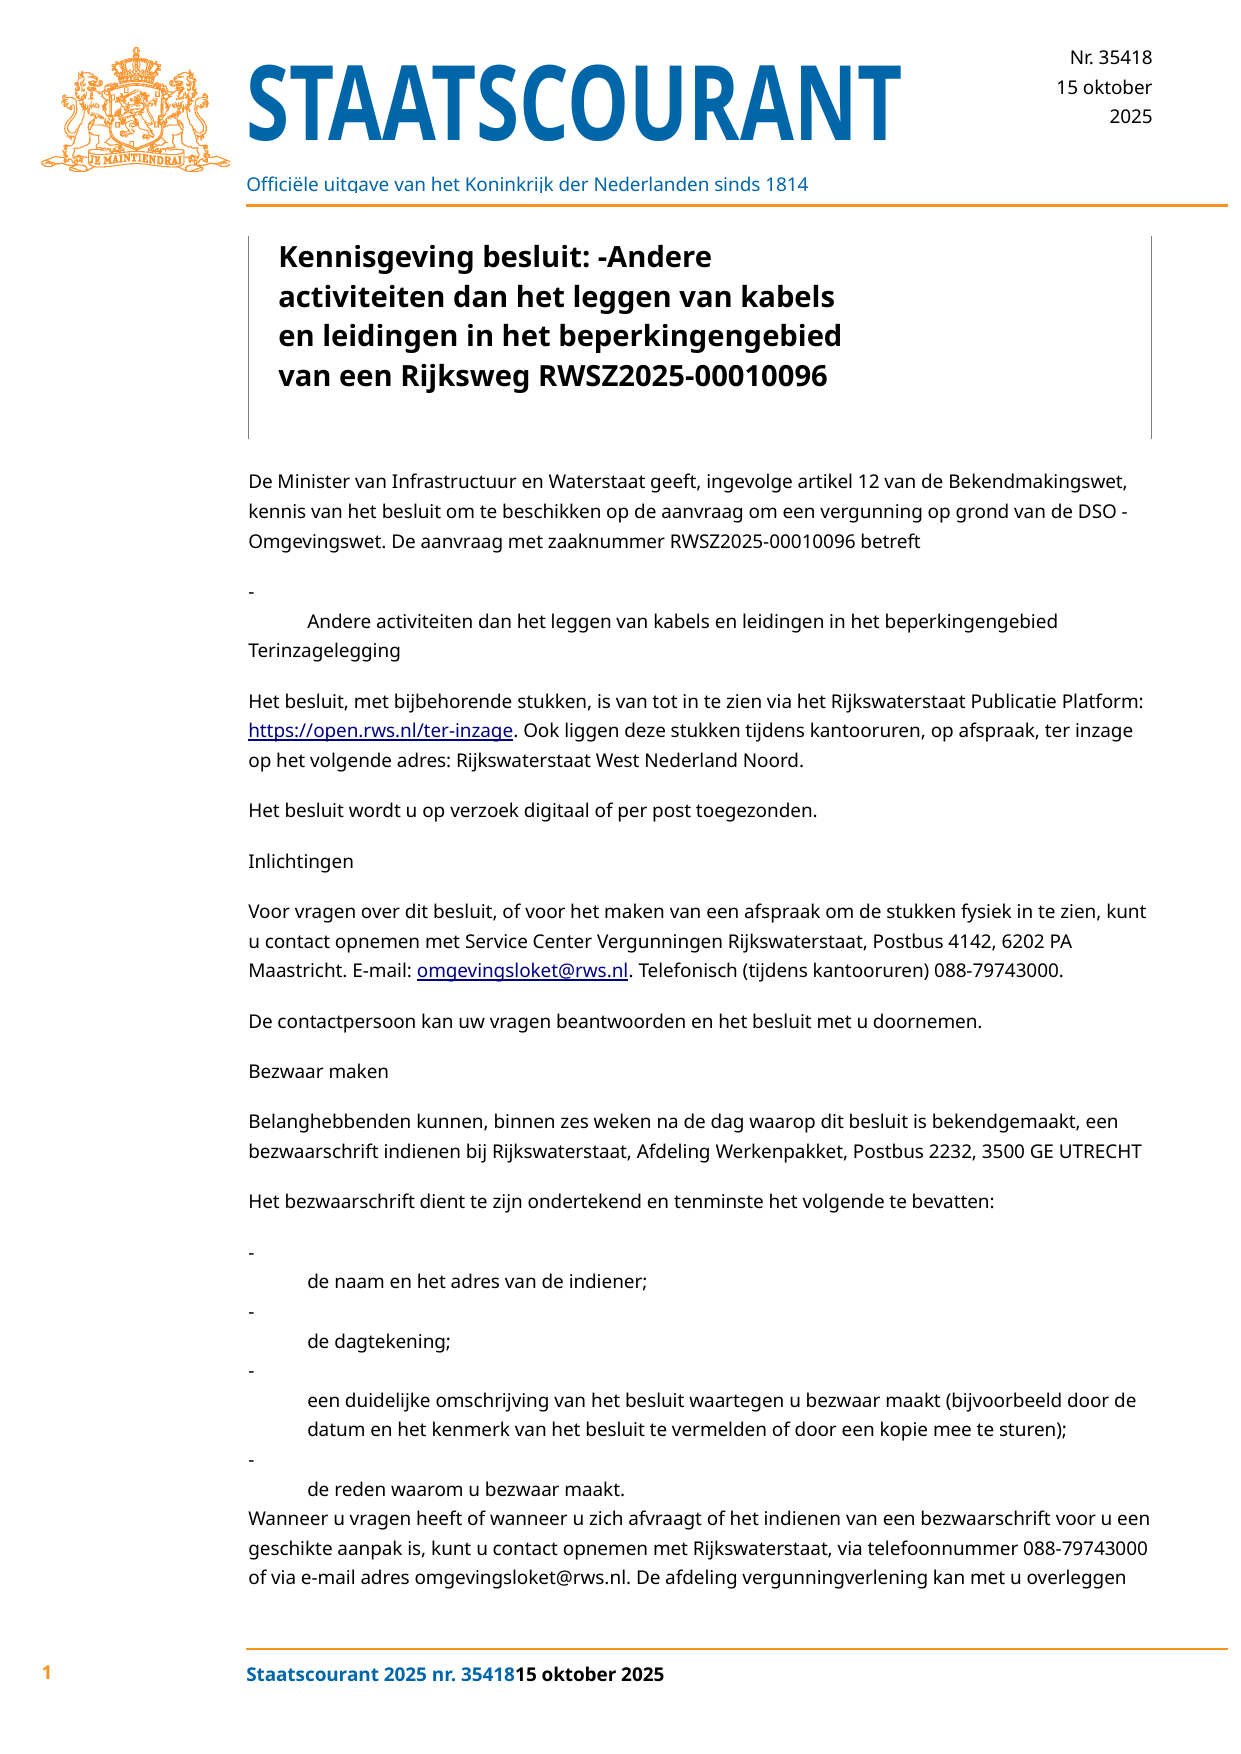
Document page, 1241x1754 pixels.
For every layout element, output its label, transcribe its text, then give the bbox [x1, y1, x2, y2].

picture [41, 47, 231, 172]
text Het besluit, met bijbehorende stukken, is van tot in te zien via het Rijkswaterstaat Publicatie Platform: https://open.rws.nl/ter-inzage. Ook liggen deze stukken tijdens kantooruren, op afspraak, ter inzage op het volgende adres: Rijkswaterstaat West Nederland Noord. [248, 688, 1152, 773]
table_header [1090, 236, 1151, 413]
text Het bezwaarschrift dient te zijn ondertekend en tenminste het volgende te bevatten: [248, 1189, 1152, 1214]
picture [912, 236, 1090, 414]
text De contactpersoon kan uw vragen beantwoorden en het besluit met u doornemen. [248, 1008, 1152, 1033]
text Bezwaar maken [248, 1058, 1152, 1084]
table_header [850, 236, 912, 413]
text Wanneer u vragen heeft of wanneer u zich afvraagt of het indienen van een bezwaarschrift voor u een geschikte aanpak is, kunt u contact opnemen met Rijkswaterstaat, via telefoonnummer 088-79743000 of via e-mail adres omgevingsloket@rws.nl. De afdeling vergunningverlening kan met u overleggen [248, 1505, 1152, 1590]
list Andere activiteiten dan het leggen van kabels en leidingen in het beperkingengebied [248, 608, 1152, 633]
text Inlichtingen [248, 848, 1152, 873]
text De Minister van Infrastructuur en Waterstaat geeft, ingevolge artikel 12 van de Bekendmakingswet, kennis van het besluit om te beschikken op de aanvraag om een vergunning op grond van de DSO - Omgevingswet. De aanvraag met zaaknummer RWSZ2025-00010096 betreft [248, 469, 1152, 553]
list de dagtekening; [248, 1328, 1152, 1353]
text Het besluit wordt u op verzoek digitaal of per post toegezonden. [248, 797, 1152, 823]
table_header [850, 414, 1151, 439]
text Voor vragen over dit besluit, of voor het maken van een afspraak om de stukken fysiek in te zien, kunt u contact opnemen met Service Center Vergunningen Rijkswaterstaat, Postbus 4142, 6202 PA Maastricht. E-mail: omgevingsloket@rws.nl. Telefonisch (tijdens kantooruren) 088-79743000. [248, 898, 1152, 983]
text Terinzagelegging [248, 637, 1152, 663]
list de naam en het adres van de indiener; [248, 1269, 1152, 1294]
list de reden waarom u bezwaar maakt. [248, 1476, 1152, 1501]
text Belanghebbenden kunnen, binnen zes weken na de dag waarop dit besluit is bekendgemaakt, een bezwaarschrift indienen bij Rijkswaterstaat, Afdeling Werkenpakket, Postbus 2232, 3500 GE UTRECHT [248, 1109, 1152, 1164]
list een duidelijke omschrijving van het besluit waartegen u bezwaar maakt (bijvoorbeeld door de datum en het kenmerk van het besluit te vermelden of door een kopie mee te sturen); [248, 1387, 1152, 1442]
table_header Kennisgeving besluit: -Andere activiteiten dan het leggen van kabels en leidingen in het beperkingengebied van een Rijksweg RWSZ2025-00010096 [249, 236, 850, 439]
